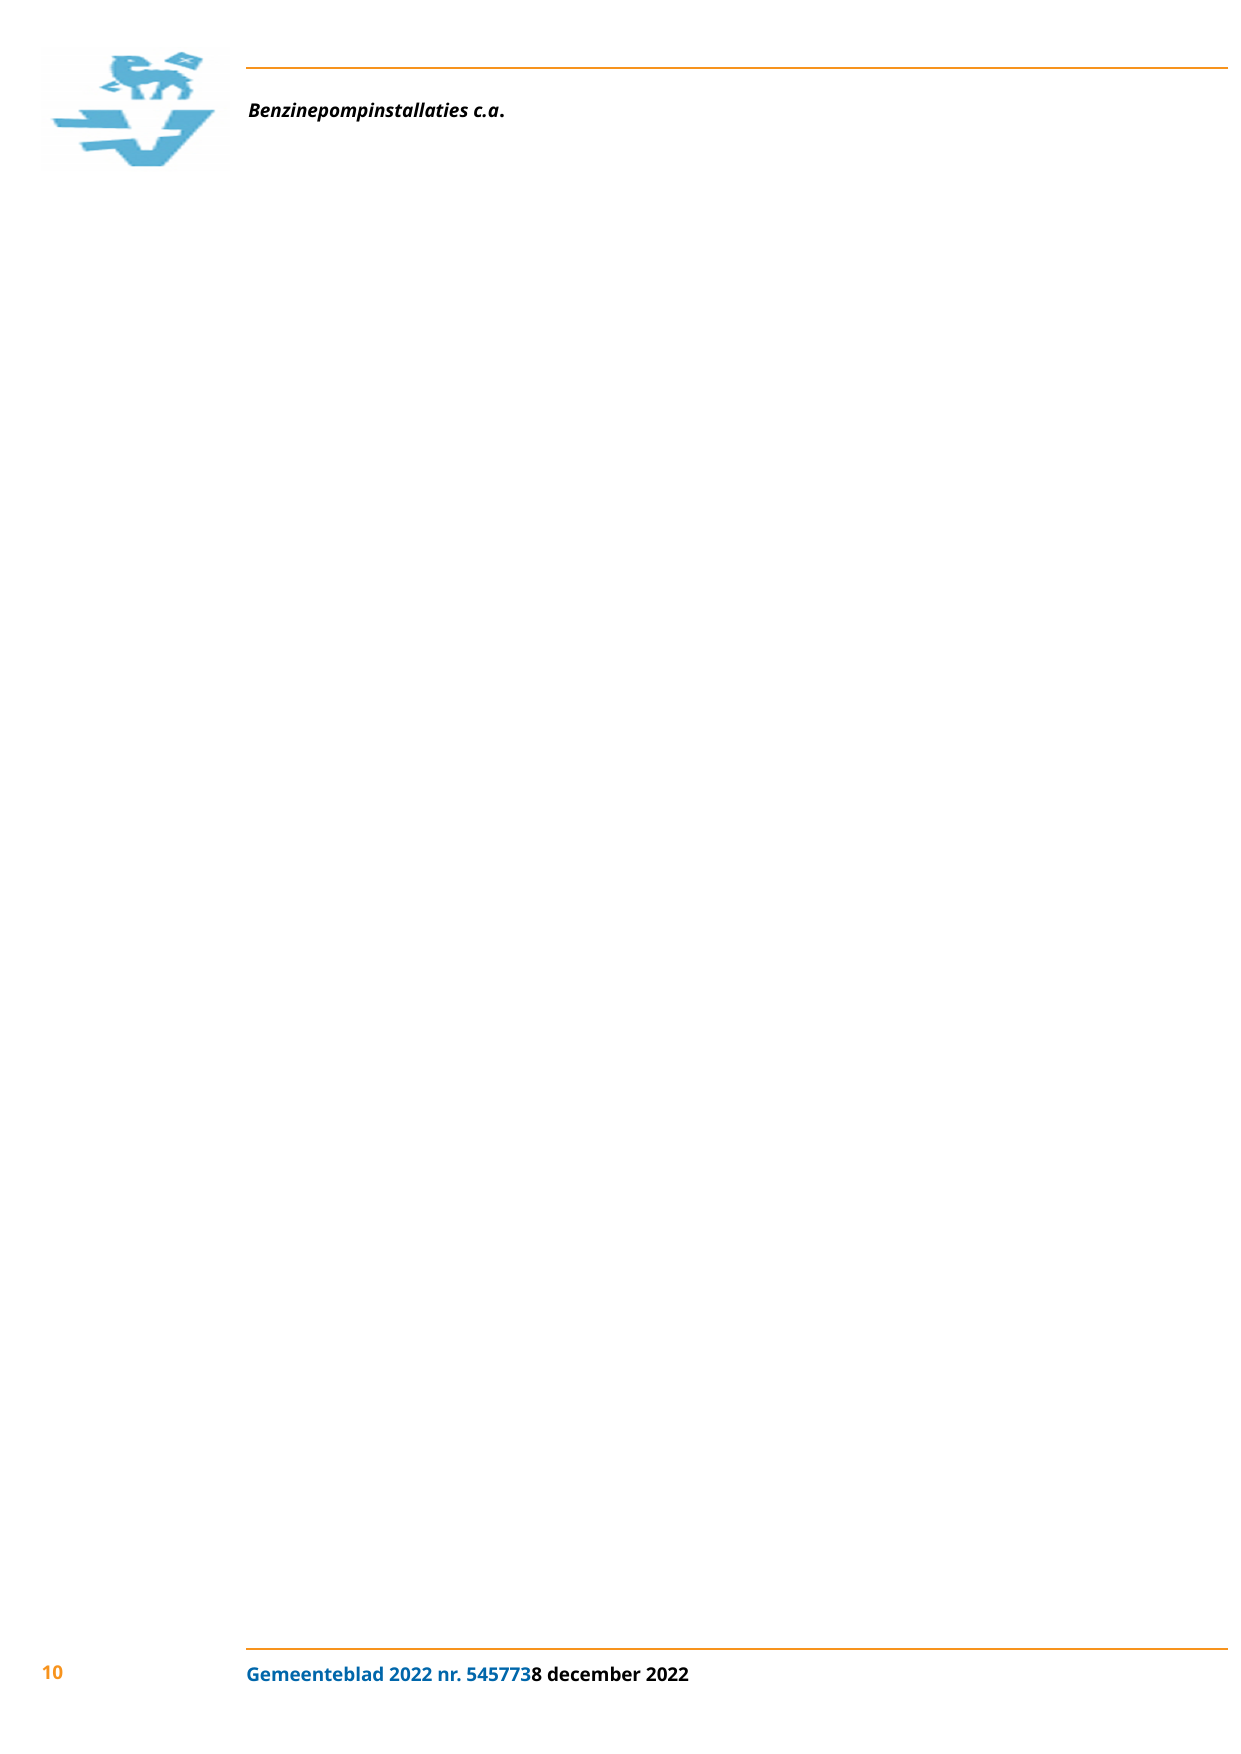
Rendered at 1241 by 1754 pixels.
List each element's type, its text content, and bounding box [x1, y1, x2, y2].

text Benzinepompinstallaties c.a. [248, 95, 1152, 123]
picture [41, 47, 231, 172]
